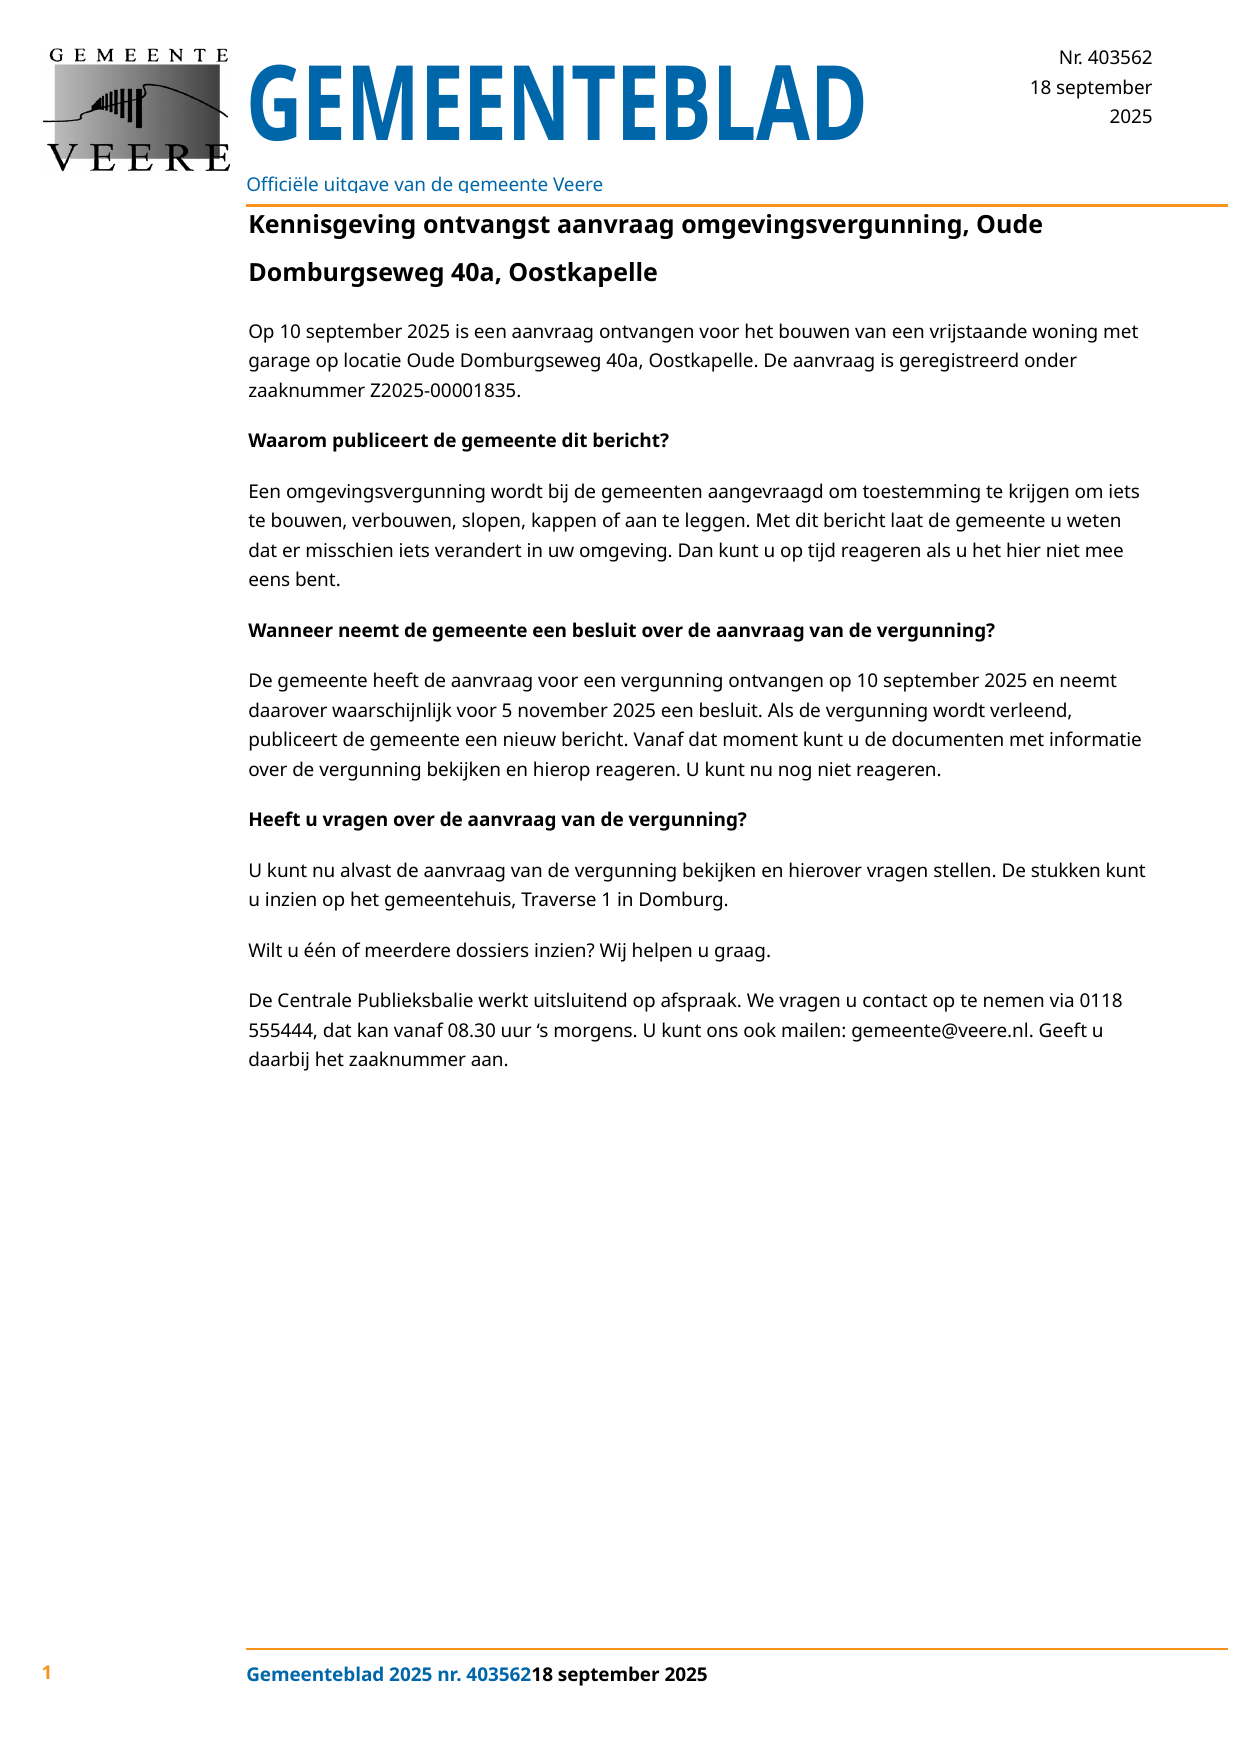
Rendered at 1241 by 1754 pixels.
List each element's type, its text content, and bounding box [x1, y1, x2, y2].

text Op 10 september 2025 is een aanvraag ontvangen voor het bouwen van een vrijstaande woning met garage op locatie Oude Domburgseweg 40a, Oostkapelle. De aanvraag is geregistreerd onder zaaknummer Z2025-00001835. [248, 318, 1152, 403]
text Wanneer neemt de gemeente een besluit over de aanvraag van de vergunning? [248, 617, 1152, 643]
text Kennisgeving ontvangst aanvraag omgevingsvergunning, Oude Domburgseweg 40a, Oostkapelle [248, 207, 1152, 288]
text Wilt u één of meerdere dossiers inzien? Wij helpen u graag. [248, 937, 1152, 963]
picture [41, 47, 231, 172]
text Een omgevingsvergunning wordt bij de gemeenten aangevraagd om toestemming te krijgen om iets te bouwen, verbouwen, slopen, kappen of aan te leggen. Met dit bericht laat de gemeente u weten dat er misschien iets verandert in uw omgeving. Dan kunt u op tijd reageren als u het hier niet mee eens bent. [248, 478, 1152, 592]
text U kunt nu alvast de aanvraag van de vergunning bekijken en hierover vragen stellen. De stukken kunt u inzien op het gemeentehuis, Traverse 1 in Domburg. [248, 857, 1152, 912]
text Heeft u vragen over de aanvraag van de vergunning? [248, 807, 1152, 832]
text De gemeente heeft de aanvraag voor een vergunning ontvangen op 10 september 2025 en neemt daarover waarschijnlijk voor 5 november 2025 een besluit. Als de vergunning wordt verleend, publiceert de gemeente een nieuw bericht. Vanaf dat moment kunt u de documenten met informatie over de vergunning bekijken en hierop reageren. U kunt nu nog niet reageren. [248, 667, 1152, 782]
text De Centrale Publieksbalie werkt uitsluitend op afspraak. We vragen u contact op te nemen via 0118 555444, dat kan vanaf 08.30 uur ‘s morgens. U kunt ons ook mailen: gemeente@veere.nl. Geeft u daarbij het zaaknummer aan. [248, 987, 1152, 1072]
text Waarom publiceert de gemeente dit bericht? [248, 427, 1152, 453]
